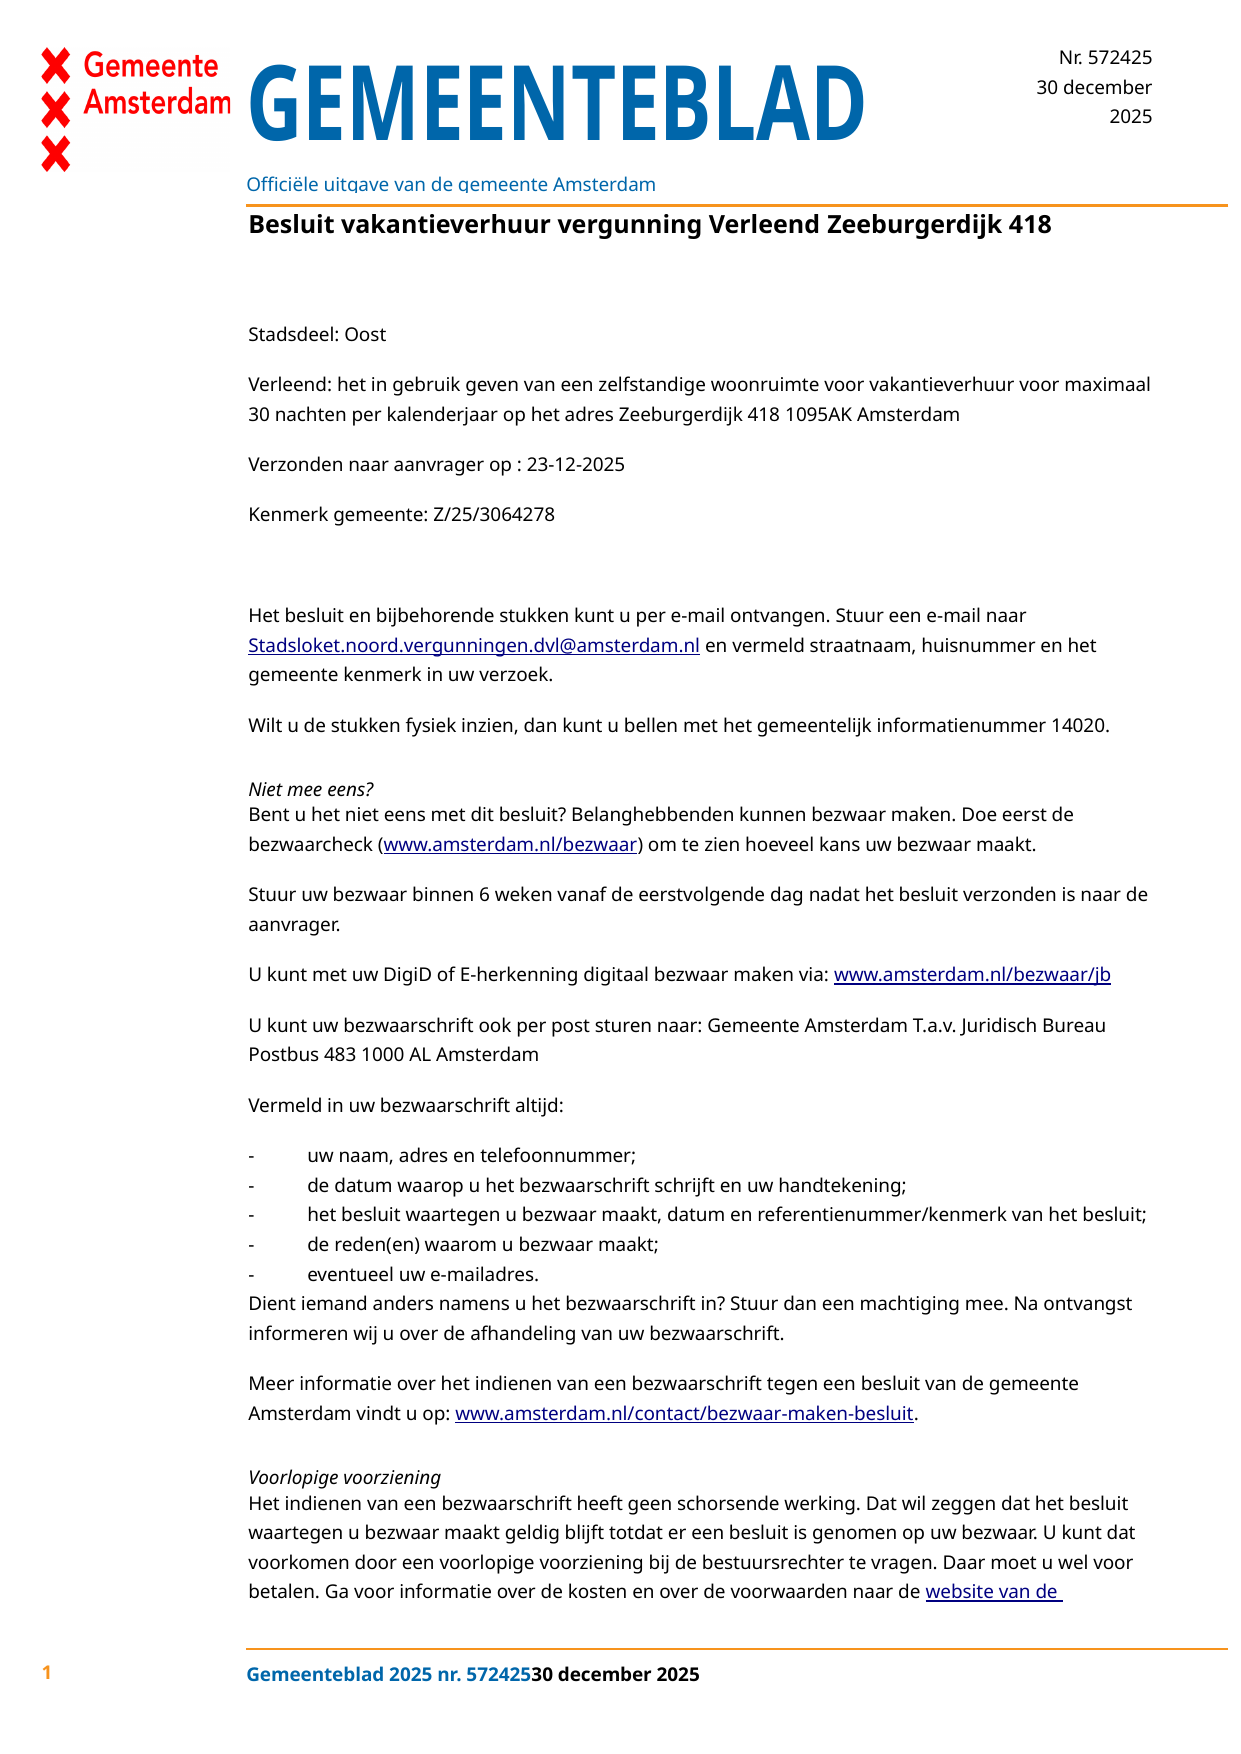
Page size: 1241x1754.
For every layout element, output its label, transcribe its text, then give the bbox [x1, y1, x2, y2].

text Wilt u de stukken fysiek inzien, dan kunt u bellen met het gemeentelijk informatienummer 14020. [248, 712, 1152, 738]
text Voorlopige voorziening [248, 1464, 1152, 1490]
text Stadsdeel: Oost [248, 321, 1152, 346]
text Vermeld in uw bezwaarschrift altijd: [248, 1092, 1152, 1118]
list eventueel uw e-mailadres. [248, 1261, 1152, 1287]
text Meer informatie over het indienen van een bezwaarschrift tegen een besluit van de gemeente Amsterdam vindt u op: www.amsterdam.nl/contact/bezwaar-maken-besluit. [248, 1370, 1152, 1426]
text Stuur uw bezwaar binnen 6 weken vanaf de eerstvolgende dag nadat het besluit verzonden is naar de aanvrager. [248, 882, 1152, 937]
text Besluit vakantieverhuur vergunning Verleend Zeeburgerdijk 418 [248, 207, 1152, 241]
text Bent u het niet eens met dit besluit? Belanghebbenden kunnen bezwaar maken. Doe eerst de bezwaarcheck (www.amsterdam.nl/bezwaar) om te zien hoeveel kans uw bezwaar maakt. [248, 802, 1152, 857]
list uw naam, adres en telefoonnummer; [248, 1142, 1152, 1168]
picture [41, 47, 231, 172]
text Het besluit en bijbehorende stukken kunt u per e-mail ontvangen. Stuur een e-mail naar Stadsloket.noord.vergunningen.dvl@amsterdam.nl en vermeld straatnaam, huisnummer en het gemeente kenmerk in uw verzoek. [248, 602, 1152, 687]
list de datum waarop u het bezwaarschrift schrijft en uw handtekening; [248, 1172, 1152, 1198]
text Het indienen van een bezwaarschrift heeft geen schorsende werking. Dat wil zeggen dat het besluit waartegen u bezwaar maakt geldig blijft totdat er een besluit is genomen op uw bezwaar. U kunt dat voorkomen door een voorlopige voorziening bij de bestuursrechter te vragen. Daar moet u wel voor betalen. Ga voor informatie over de kosten en over de voorwaarden naar de website van de [248, 1490, 1152, 1604]
text Kenmerk gemeente: Z/25/3064278 [248, 502, 1152, 527]
text Verzonden naar aanvrager op : 23-12-2025 [248, 451, 1152, 477]
text U kunt uw bezwaarschrift ook per post sturen naar: Gemeente Amsterdam T.a.v. Juridisch Bureau Postbus 483 1000 AL Amsterdam [248, 1012, 1152, 1067]
list de reden(en) waarom u bezwaar maakt; [248, 1231, 1152, 1257]
text Niet mee eens? [248, 776, 1152, 802]
text Dient iemand anders namens u het bezwaarschrift in? Stuur dan een machtiging mee. Na ontvangst informeren wij u over de afhandeling van uw bezwaarschrift. [248, 1290, 1152, 1346]
text U kunt met uw DigiD of E-herkenning digitaal bezwaar maken via: www.amsterdam.nl/bezwaar/jb [248, 962, 1152, 987]
text Verleend: het in gebruik geven van een zelfstandige woonruimte voor vakantieverhuur voor maximaal 30 nachten per kalenderjaar op het adres Zeeburgerdijk 418 1095AK Amsterdam [248, 371, 1152, 426]
list het besluit waartegen u bezwaar maakt, datum en referentienummer/kenmerk van het besluit; [248, 1202, 1152, 1227]
